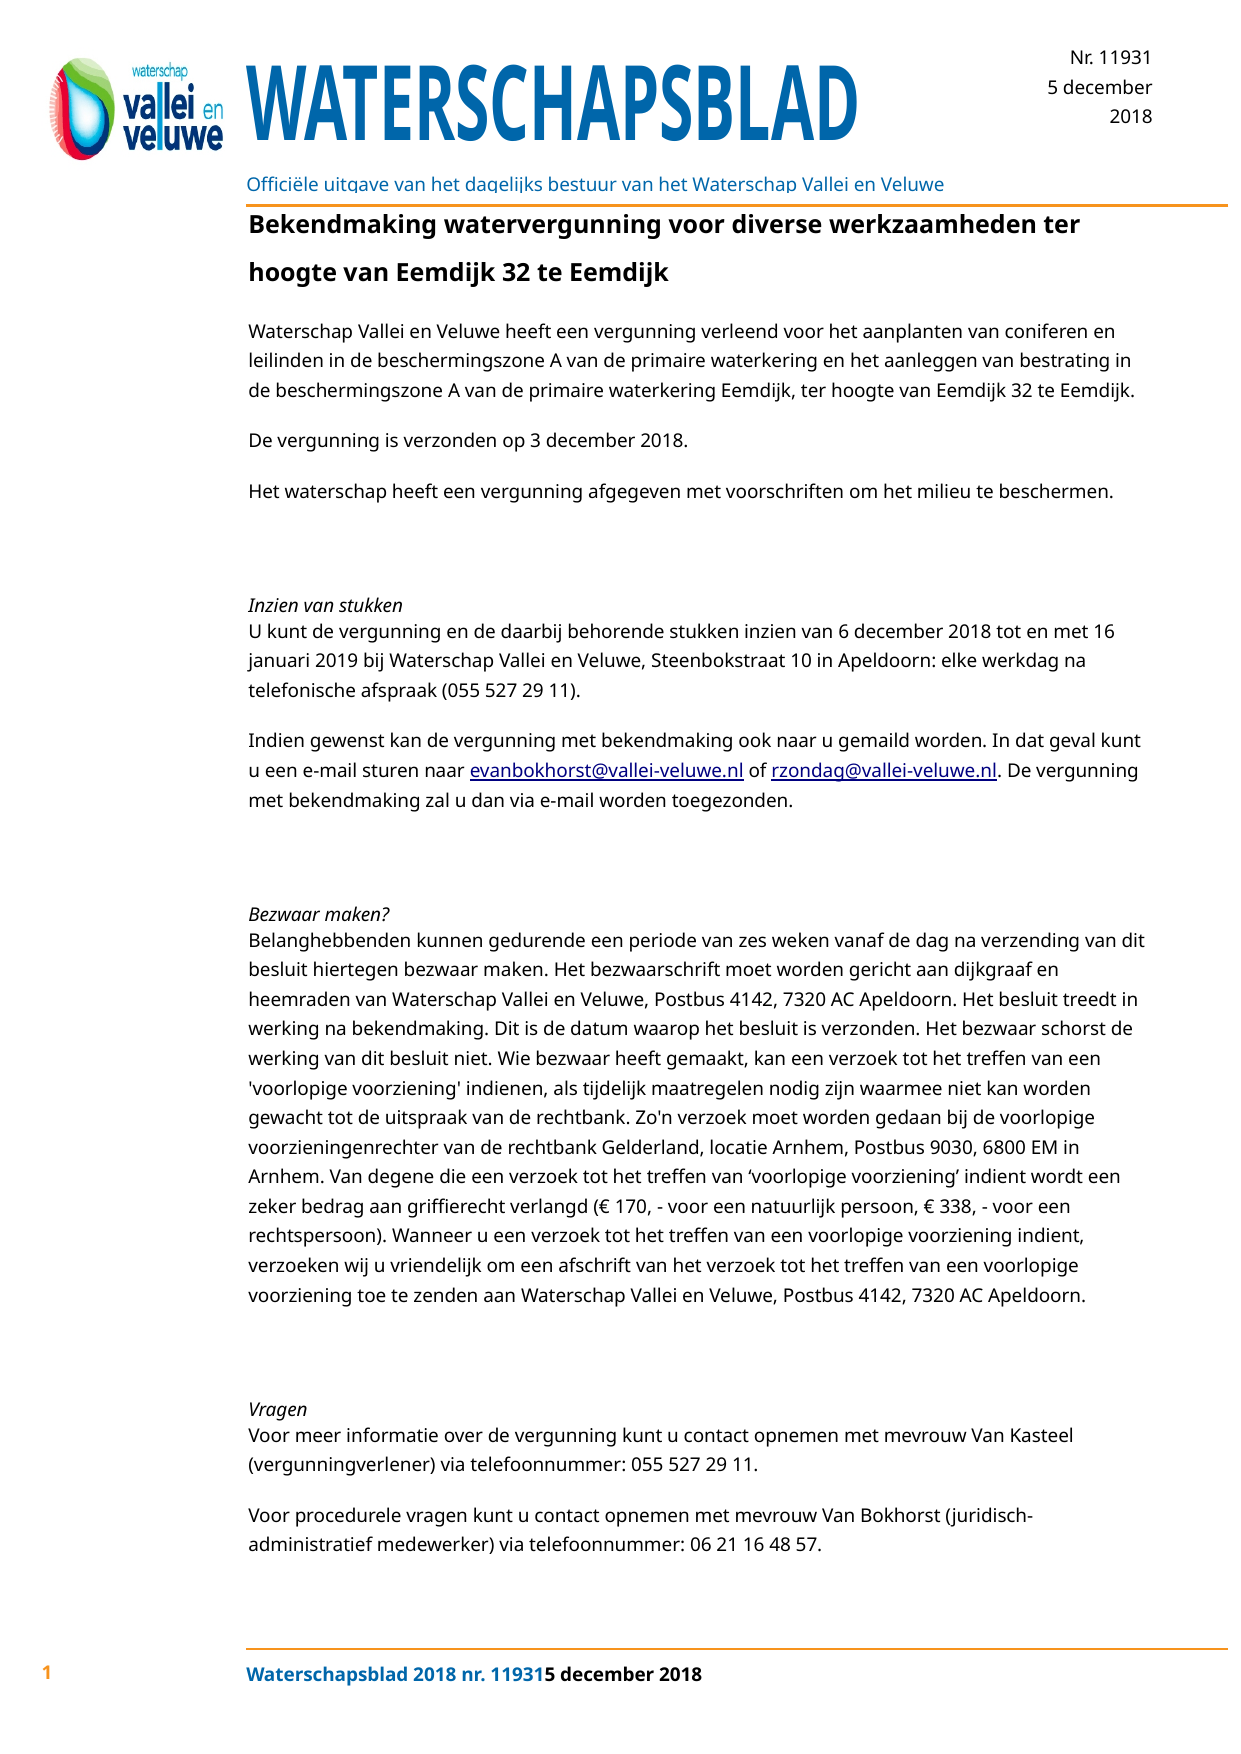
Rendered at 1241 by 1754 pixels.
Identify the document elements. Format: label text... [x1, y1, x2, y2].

text U kunt de vergunning en de daarbij behorende stukken inzien van 6 december 2018 tot en met 16 januari 2019 bij Waterschap Vallei en Veluwe, Steenbokstraat 10 in Apeldoorn: elke werkdag na telefonische afspraak (055 527 29 11). [248, 618, 1152, 703]
text Voor meer informatie over de vergunning kunt u contact opnemen met mevrouw Van Kasteel (vergunningverlener) via telefoonnummer: 055 527 29 11. [248, 1422, 1152, 1477]
picture [41, 47, 231, 172]
text Indien gewenst kan de vergunning met bekendmaking ook naar u gemaild worden. In dat geval kunt u een e-mail sturen naar evanbokhorst@vallei-veluwe.nl of rzondag@vallei-veluwe.nl. De vergunning met bekendmaking zal u dan via e-mail worden toegezonden. [248, 728, 1152, 812]
text Voor procedurele vragen kunt u contact opnemen met mevrouw Van Bokhorst (juridisch-administratief medewerker) via telefoonnummer: 06 21 16 48 57. [248, 1502, 1152, 1557]
text Vragen [248, 1396, 1152, 1422]
text Belanghebbenden kunnen gedurende een periode van zes weken vanaf de dag na verzending van dit besluit hiertegen bezwaar maken. Het bezwaarschrift moet worden gericht aan dijkgraaf en heemraden van Waterschap Vallei en Veluwe, Postbus 4142, 7320 AC Apeldoorn. Het besluit treedt in werking na bekendmaking. Dit is de datum waarop het besluit is verzonden. Het bezwaar schorst de werking van dit besluit niet. Wie bezwaar heeft gemaakt, kan een verzoek tot het treffen van een 'voorlopige voorziening' indienen, als tijdelijk maatregelen nodig zijn waarmee niet kan worden gewacht tot de uitspraak van de rechtbank. Zo'n verzoek moet worden gedaan bij de voorlopige voorzieningenrechter van de rechtbank Gelderland, locatie Arnhem, Postbus 9030, 6800 EM in Arnhem. Van degene die een verzoek tot het treffen van ‘voorlopige voorziening’ indient wordt een zeker bedrag aan griffierecht verlangd (€ 170, - voor een natuurlijk persoon, € 338, - voor een rechtspersoon). Wanneer u een verzoek tot het treffen van een voorlopige voorziening indient, verzoeken wij u vriendelijk om een afschrift van het verzoek tot het treffen van een voorlopige voorziening toe te zenden aan Waterschap Vallei en Veluwe, Postbus 4142, 7320 AC Apeldoorn. [248, 927, 1152, 1308]
text Waterschap Vallei en Veluwe heeft een vergunning verleend voor het aanplanten van coniferen en leilinden in de beschermingszone A van de primaire waterkering en het aanleggen van bestrating in de beschermingszone A van de primaire waterkering Eemdijk, ter hoogte van Eemdijk 32 te Eemdijk. [248, 318, 1152, 403]
text Bekendmaking watervergunning voor diverse werkzaamheden ter hoogte van Eemdijk 32 te Eemdijk [248, 207, 1152, 288]
text De vergunning is verzonden op 3 december 2018. [248, 427, 1152, 453]
text Het waterschap heeft een vergunning afgegeven met voorschriften om het milieu te beschermen. [248, 478, 1152, 504]
text Bezwaar maken? [248, 901, 1152, 927]
text Inzien van stukken [248, 592, 1152, 618]
